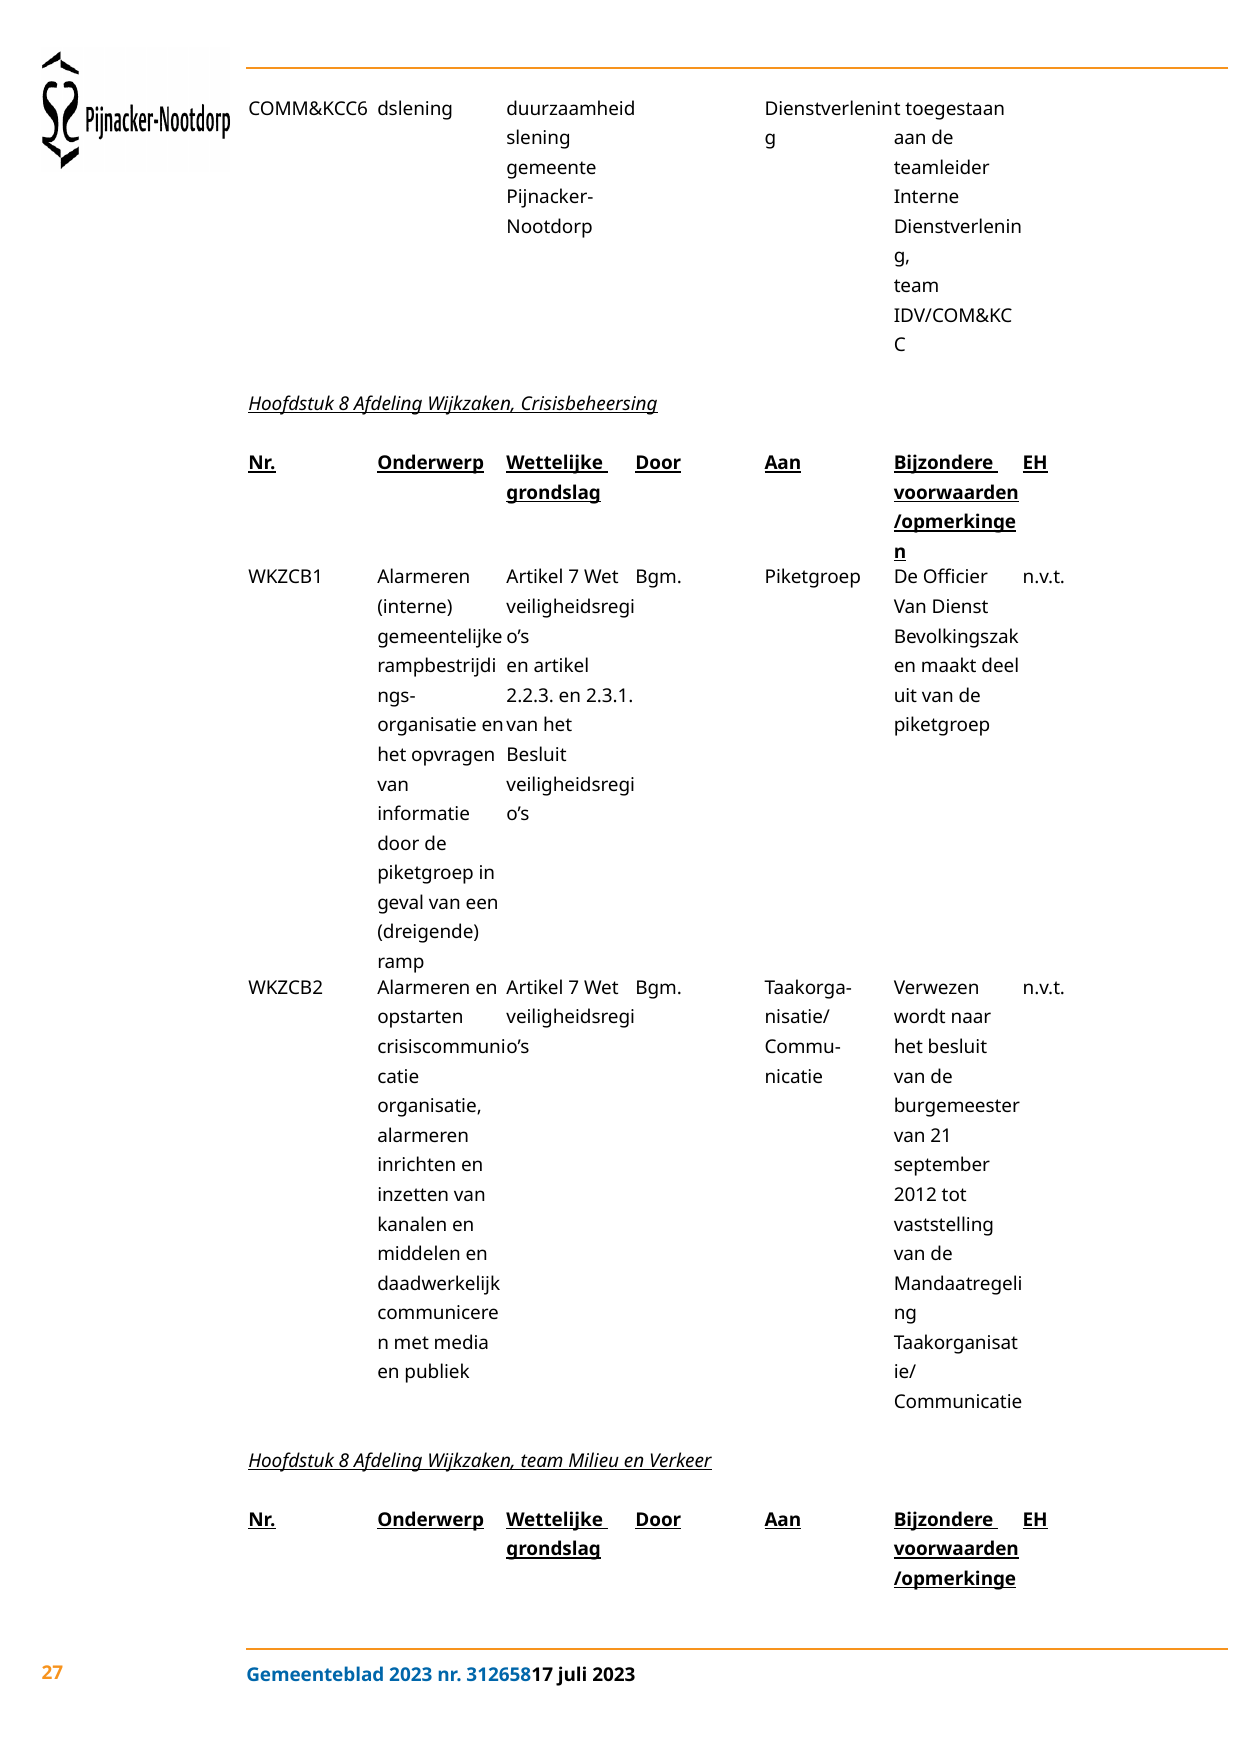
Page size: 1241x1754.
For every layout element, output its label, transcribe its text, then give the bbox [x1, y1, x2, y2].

table_cell t toegestaan aan de teamleider Interne Dienstverlening, team IDV/COM&KCC [894, 95, 1022, 357]
table_header Wettelijke grondslag [506, 449, 635, 564]
table_header Door [635, 1506, 764, 1591]
table_header Bijzondere voorwaarden/opmerkingen [894, 449, 1022, 564]
text Hoofdstuk 8 Afdeling Wijkzaken, team Milieu en Verkeer [248, 1447, 1152, 1472]
picture [41, 47, 231, 172]
table_cell Verwezen wordt naar het besluit van de burgemeester van 21 september 2012 tot vaststelling van de Mandaatregeling Taakorganisatie/ Communicatie [894, 974, 1022, 1414]
table_cell Alarmeren (interne) gemeentelijke rampbestrijdings-organisatie en het opvragen van informatie door de piketgroep in geval van een (dreigende) ramp [377, 564, 506, 974]
table_cell n.v.t. [1023, 564, 1152, 974]
table_header Door [635, 449, 764, 564]
table_cell Artikel 7 Wet veiligheidsregio’s en artikel 2.2.3. en 2.3.1. van het Besluit veiligheidsregio’s [506, 564, 635, 974]
text Hoofdstuk 8 Afdeling Wijkzaken, Crisisbeheersing [248, 390, 1152, 416]
table_cell [635, 95, 764, 357]
table_cell Artikel 7 Wet veiligheidsregio’s [506, 974, 635, 1414]
table_cell dslening [377, 95, 506, 357]
table_header EH [1023, 1506, 1152, 1591]
table_header Aan [764, 449, 893, 564]
table_cell COMM&KCC6 [248, 95, 377, 357]
table_cell Piketgroep [764, 564, 893, 974]
table_cell Alarmeren en opstarten crisiscommunicatie organisatie, alarmeren inrichten en inzetten van kanalen en middelen en daadwerkelijk communiceren met media en publiek [377, 974, 506, 1414]
table_header EH [1023, 449, 1152, 564]
table_cell [1023, 95, 1152, 357]
table_cell Bgm. [635, 974, 764, 1414]
table_cell n.v.t. [1023, 974, 1152, 1414]
table_header Bijzondere voorwaarden/opmerkinge [894, 1506, 1022, 1591]
table_cell Dienstverlening [764, 95, 893, 357]
table_header Wettelijke grondslag [506, 1506, 635, 1591]
table_cell Taakorga-nisatie/ Commu-nicatie [764, 974, 893, 1414]
table_header Nr. [248, 1506, 377, 1591]
table_header Nr. [248, 449, 377, 564]
table_cell WKZCB2 [248, 974, 377, 1414]
table_header Onderwerp [377, 449, 506, 564]
table_header Aan [764, 1506, 893, 1591]
table_header Onderwerp [377, 1506, 506, 1591]
table_cell Bgm. [635, 564, 764, 974]
table_cell WKZCB1 [248, 564, 377, 974]
table_cell De Officier Van Dienst Bevolkingszaken maakt deel uit van de piketgroep [894, 564, 1022, 974]
table_cell duurzaamheidslening gemeente Pijnacker-Nootdorp [506, 95, 635, 357]
